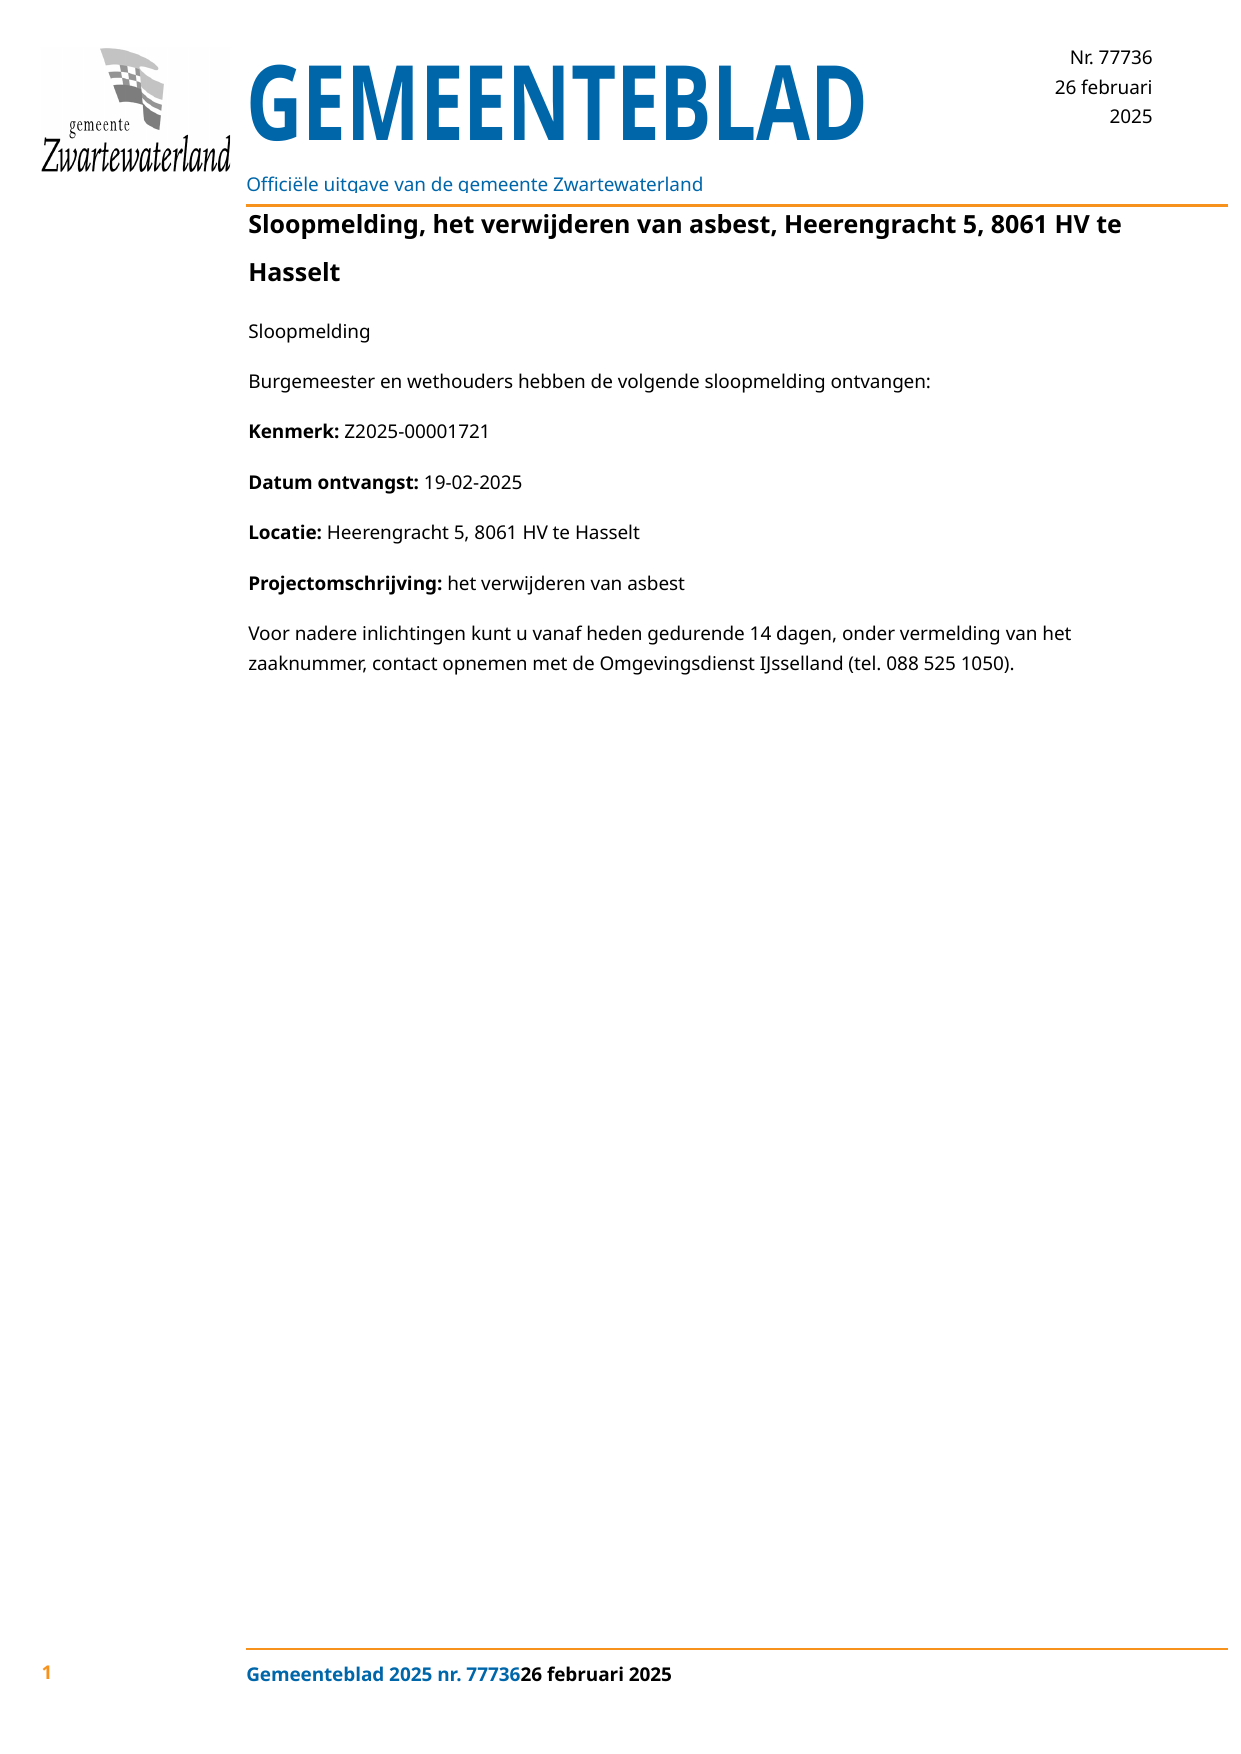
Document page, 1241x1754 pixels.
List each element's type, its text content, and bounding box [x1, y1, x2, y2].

text Sloopmelding, het verwijderen van asbest, Heerengracht 5, 8061 HV te Hasselt [248, 207, 1152, 288]
text Kenmerk: Z2025-00001721 [248, 419, 1152, 444]
text Burgemeester en wethouders hebben de volgende sloopmelding ontvangen: [248, 368, 1152, 394]
picture [41, 47, 231, 172]
text Voor nadere inlichtingen kunt u vanaf heden gedurende 14 dagen, onder vermelding van het zaaknummer, contact opnemen met de Omgevingsdienst IJsselland (tel. 088 525 1050). [248, 620, 1152, 676]
text Datum ontvangst: 19-02-2025 [248, 469, 1152, 495]
text Locatie: Heerengracht 5, 8061 HV te Hasselt [248, 519, 1152, 545]
text Projectomschrijving: het verwijderen van asbest [248, 570, 1152, 596]
text Sloopmelding [248, 318, 1152, 344]
